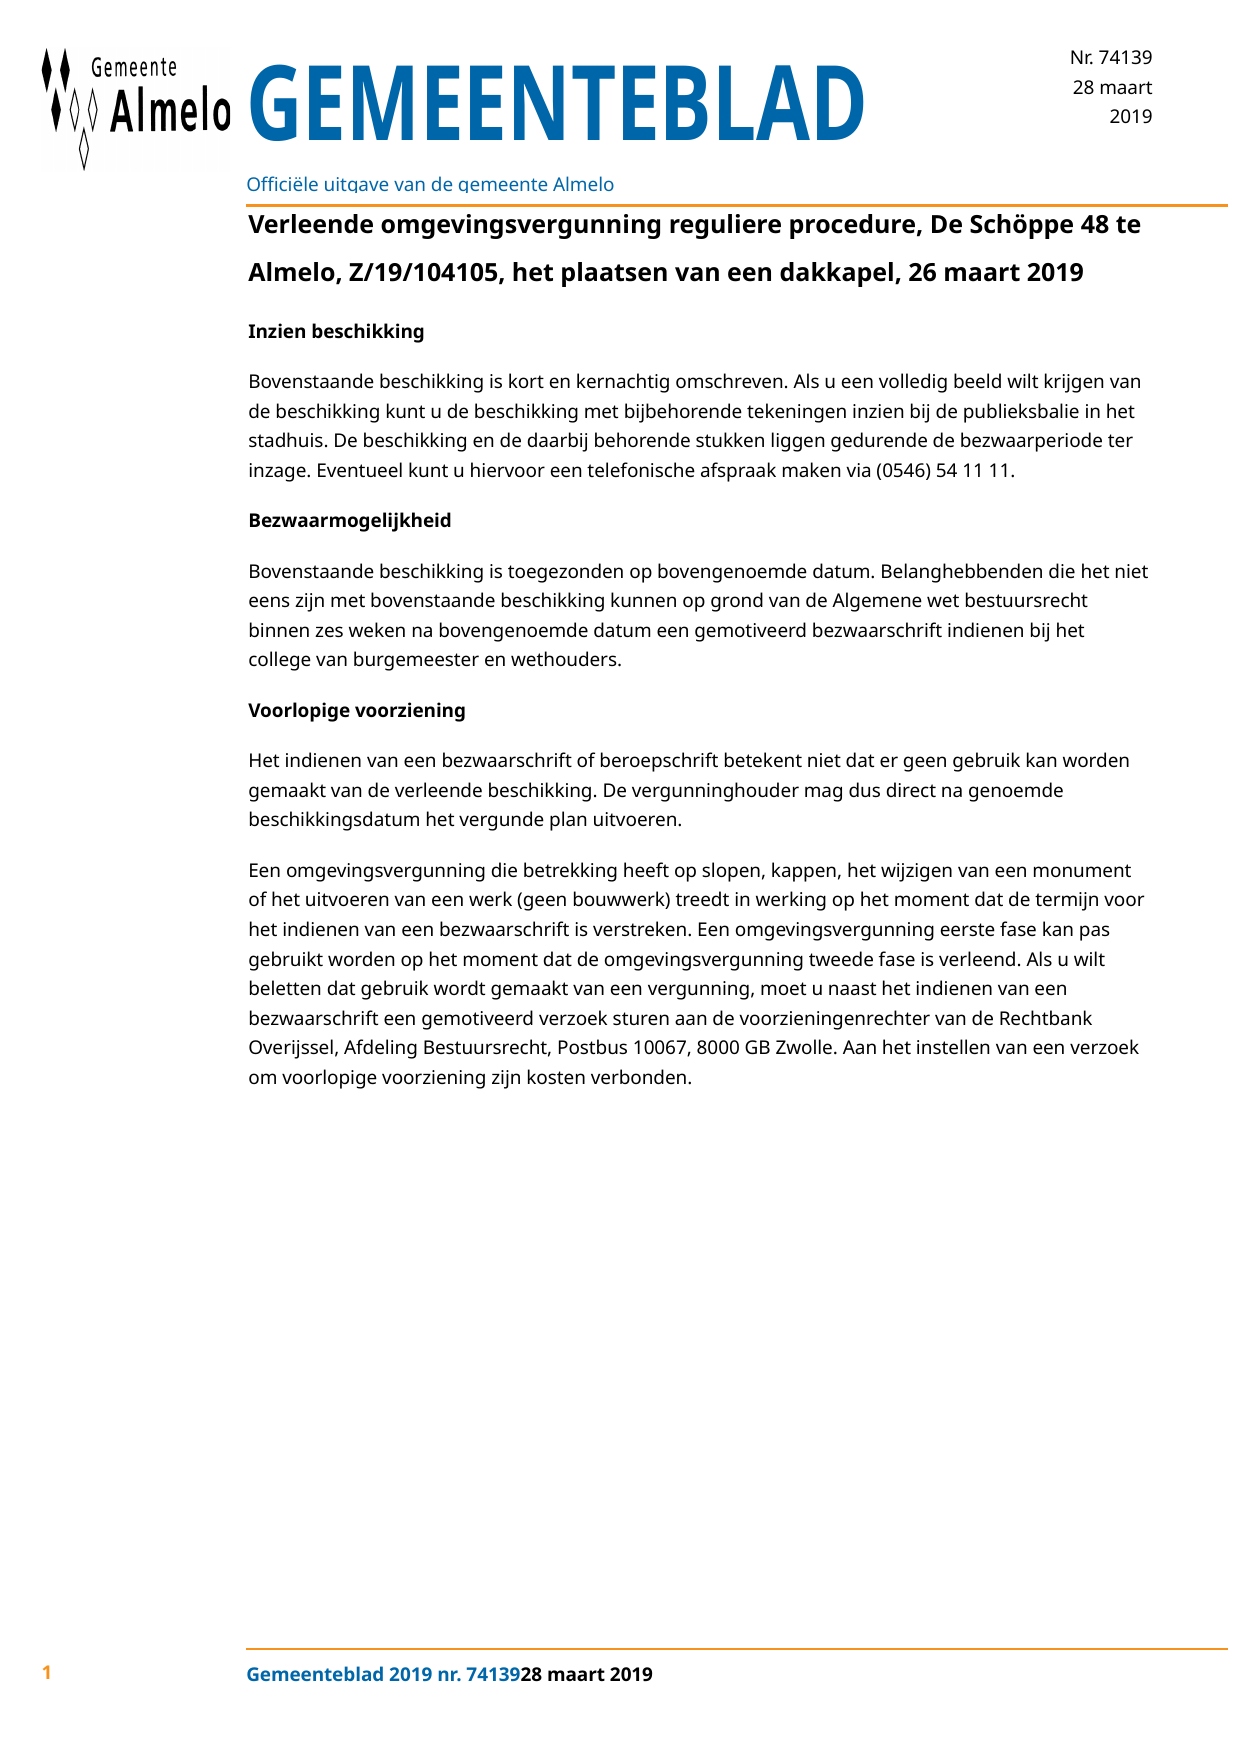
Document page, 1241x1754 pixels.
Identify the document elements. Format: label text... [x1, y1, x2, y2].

text Een omgevingsvergunning die betrekking heeft op slopen, kappen, het wijzigen van een monument of het uitvoeren van een werk (geen bouwwerk) treedt in werking op het moment dat de termijn voor het indienen van een bezwaarschrift is verstreken. Een omgevingsvergunning eerste fase kan pas gebruikt worden op het moment dat de omgevingsvergunning tweede fase is verleend. Als u wilt beletten dat gebruik wordt gemaakt van een vergunning, moet u naast het indienen van een bezwaarschrift een gemotiveerd verzoek sturen aan de voorzieningenrechter van de Rechtbank Overijssel, Afdeling Bestuursrecht, Postbus 10067, 8000 GB Zwolle. Aan het instellen van een verzoek om voorlopige voorziening zijn kosten verbonden. [248, 857, 1152, 1090]
text Bovenstaande beschikking is kort en kernachtig omschreven. Als u een volledig beeld wilt krijgen van de beschikking kunt u de beschikking met bijbehorende tekeningen inzien bij de publieksbalie in het stadhuis. De beschikking en de daarbij behorende stukken liggen gedurende de bezwaarperiode ter inzage. Eventueel kunt u hiervoor een telefonische afspraak maken via (0546) 54 11 11. [248, 368, 1152, 483]
text Bovenstaande beschikking is toegezonden op bovengenoemde datum. Belanghebbenden die het niet eens zijn met bovenstaande beschikking kunnen op grond van de Algemene wet bestuursrecht binnen zes weken na bovengenoemde datum een gemotiveerd bezwaarschrift indienen bij het college van burgemeester en wethouders. [248, 558, 1152, 672]
text Inzien beschikking [248, 318, 1152, 344]
picture [41, 47, 231, 172]
text Bezwaarmogelijkheid [248, 507, 1152, 533]
text Verleende omgevingsvergunning reguliere procedure, De Schöppe 48 te Almelo, Z/19/104105, het plaatsen van een dakkapel, 26 maart 2019 [248, 207, 1152, 288]
text Voorlopige voorziening [248, 697, 1152, 723]
text Het indienen van een bezwaarschrift of beroepschrift betekent niet dat er geen gebruik kan worden gemaakt van de verleende beschikking. De vergunninghouder mag dus direct na genoemde beschikkingsdatum het vergunde plan uitvoeren. [248, 747, 1152, 832]
